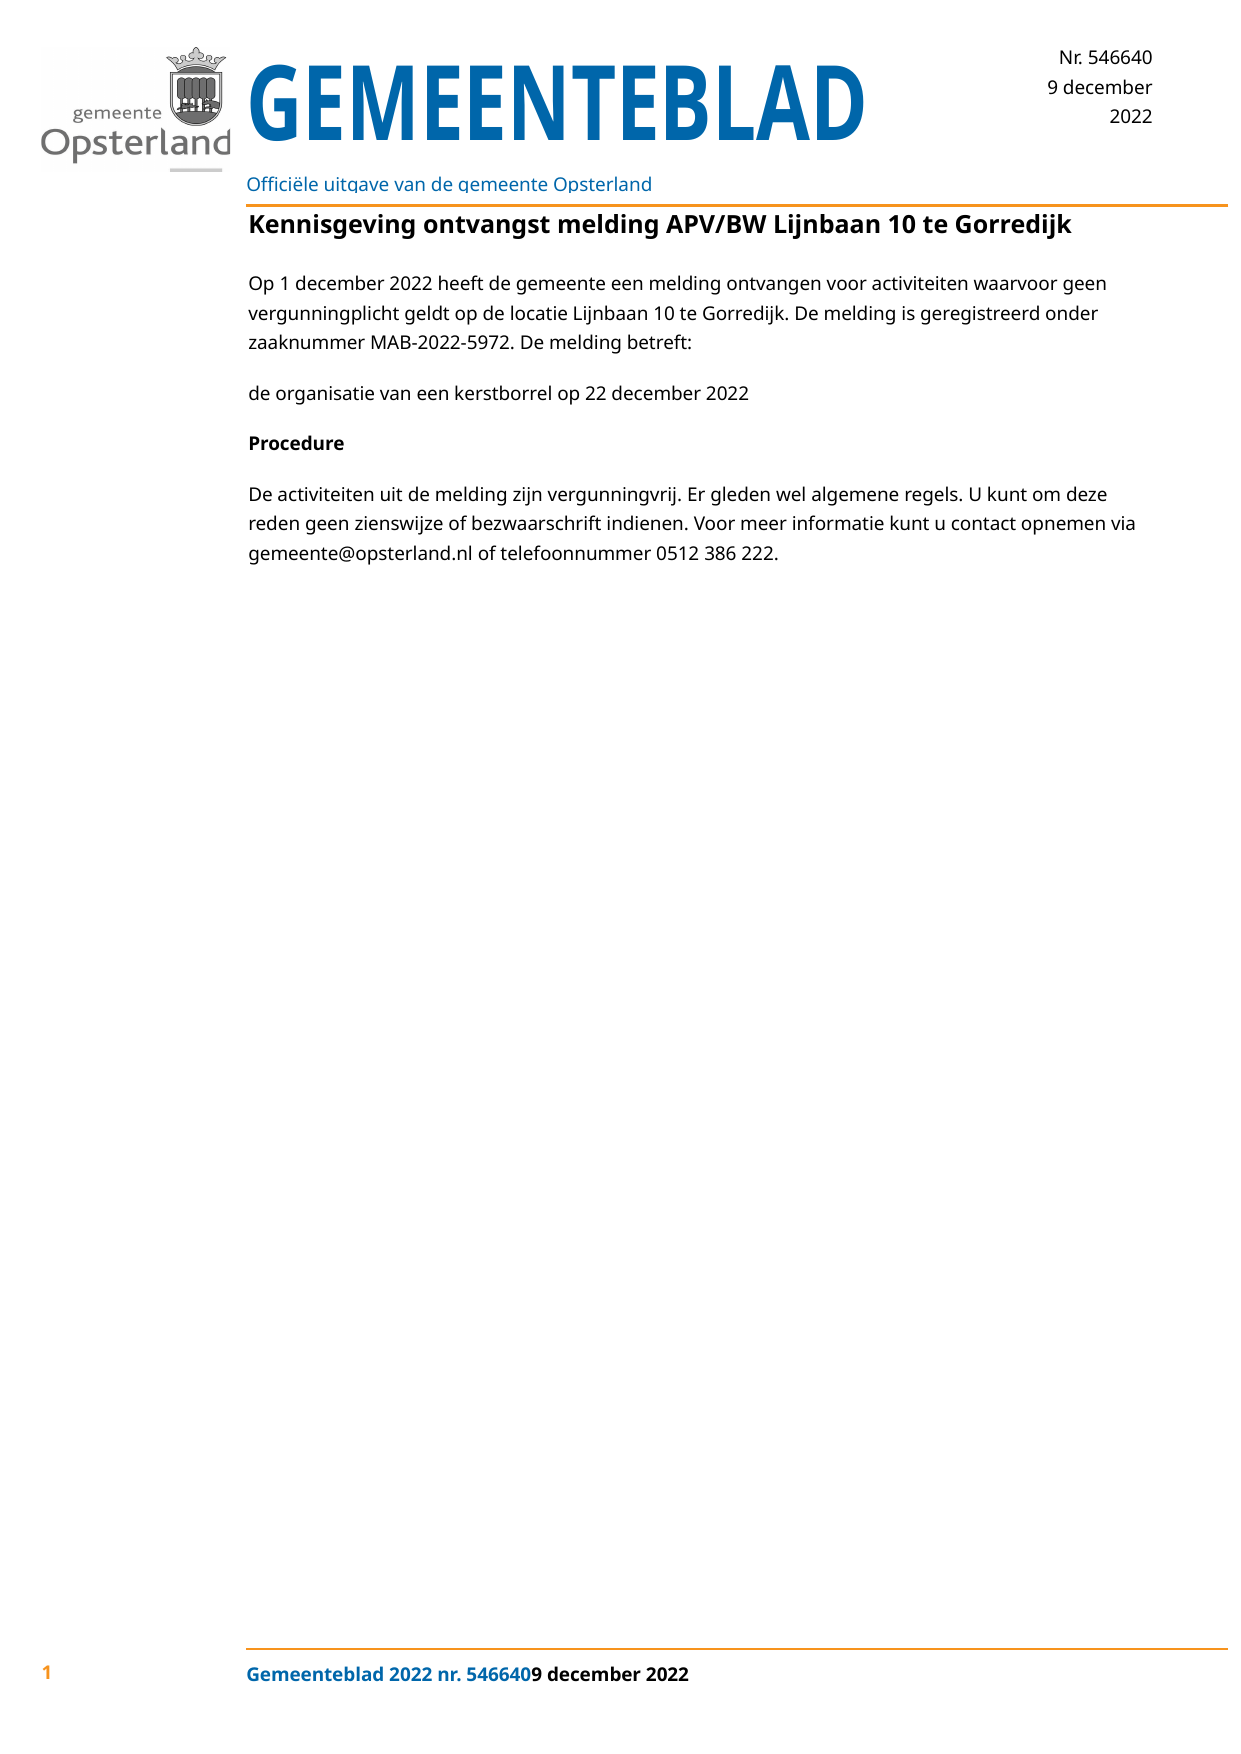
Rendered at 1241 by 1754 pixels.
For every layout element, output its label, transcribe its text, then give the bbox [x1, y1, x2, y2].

text De activiteiten uit de melding zijn vergunningvrij. Er gleden wel algemene regels. U kunt om deze reden geen zienswijze of bezwaarschrift indienen. Voor meer informatie kunt u contact opnemen via gemeente@opsterland.nl of telefoonnummer 0512 386 222. [248, 481, 1152, 566]
picture [41, 47, 231, 172]
text Kennisgeving ontvangst melding APV/BW Lijnbaan 10 te Gorredijk [248, 207, 1152, 241]
text de organisatie van een kerstborrel op 22 december 2022 [248, 380, 1152, 406]
text Op 1 december 2022 heeft de gemeente een melding ontvangen voor activiteiten waarvoor geen vergunningplicht geldt op de locatie Lijnbaan 10 te Gorredijk. De melding is geregistreerd onder zaaknummer MAB-2022-5972. De melding betreft: [248, 270, 1152, 355]
text Procedure [248, 430, 1152, 456]
